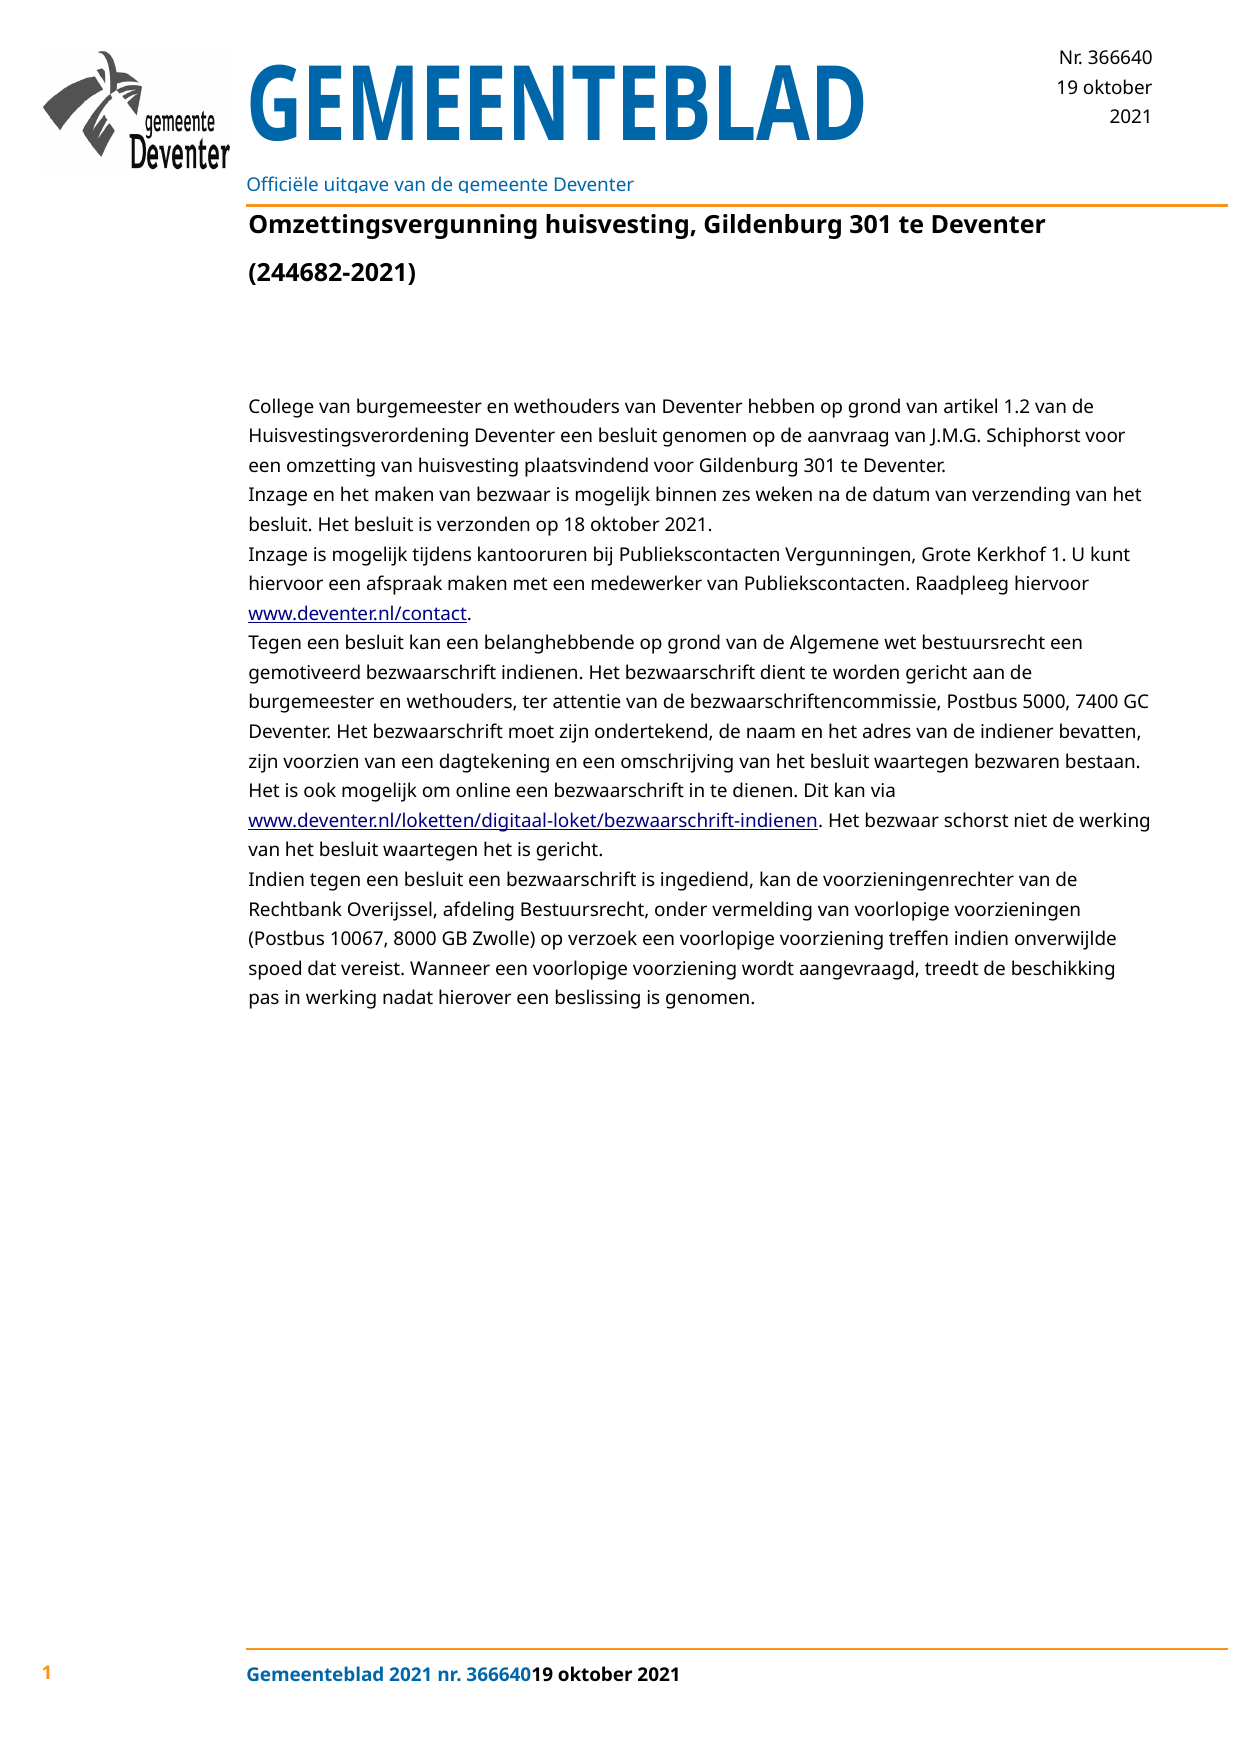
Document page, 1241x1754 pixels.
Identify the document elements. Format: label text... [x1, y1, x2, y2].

text College van burgemeester en wethouders van Deventer hebben op grond van artikel 1.2 van de Huisvestingsverordening Deventer een besluit genomen op de aanvraag van J.M.G. Schiphorst voor een omzetting van huisvesting plaatsvindend voor Gildenburg 301 te Deventer. [248, 393, 1152, 478]
picture [41, 47, 231, 172]
text Inzage en het maken van bezwaar is mogelijk binnen zes weken na de datum van verzending van het besluit. Het besluit is verzonden op 18 oktober 2021. [248, 482, 1152, 537]
text Het is ook mogelijk om online een bezwaarschrift in te dienen. Dit kan via www.deventer.nl/loketten/digitaal-loket/bezwaarschrift-indienen. Het bezwaar schorst niet de werking van het besluit waartegen het is gericht. [248, 777, 1152, 862]
text Tegen een besluit kan een belanghebbende op grond van de Algemene wet bestuursrecht een gemotiveerd bezwaarschrift indienen. Het bezwaarschrift dient te worden gericht aan de burgemeester en wethouders, ter attentie van de bezwaarschriftencommissie, Postbus 5000, 7400 GC Deventer. Het bezwaarschrift moet zijn ondertekend, de naam en het adres van de indiener bevatten, zijn voorzien van een dagtekening en een omschrijving van het besluit waartegen bezwaren bestaan. [248, 629, 1152, 774]
text Indien tegen een besluit een bezwaarschrift is ingediend, kan de voorzieningenrechter van de Rechtbank Overijssel, afdeling Bestuursrecht, onder vermelding van voorlopige voorzieningen (Postbus 10067, 8000 GB Zwolle) op verzoek een voorlopige voorziening treffen indien onverwijlde spoed dat vereist. Wanneer een voorlopige voorziening wordt aangevraagd, treedt de beschikking pas in werking nadat hierover een beslissing is genomen. [248, 866, 1152, 1010]
text Omzettingsvergunning huisvesting, Gildenburg 301 te Deventer (244682-2021) [248, 207, 1152, 288]
text Inzage is mogelijk tijdens kantooruren bij Publiekscontacten Vergunningen, Grote Kerkhof 1. U kunt hiervoor een afspraak maken met een medewerker van Publiekscontacten. Raadpleeg hiervoor www.deventer.nl/contact. [248, 541, 1152, 626]
